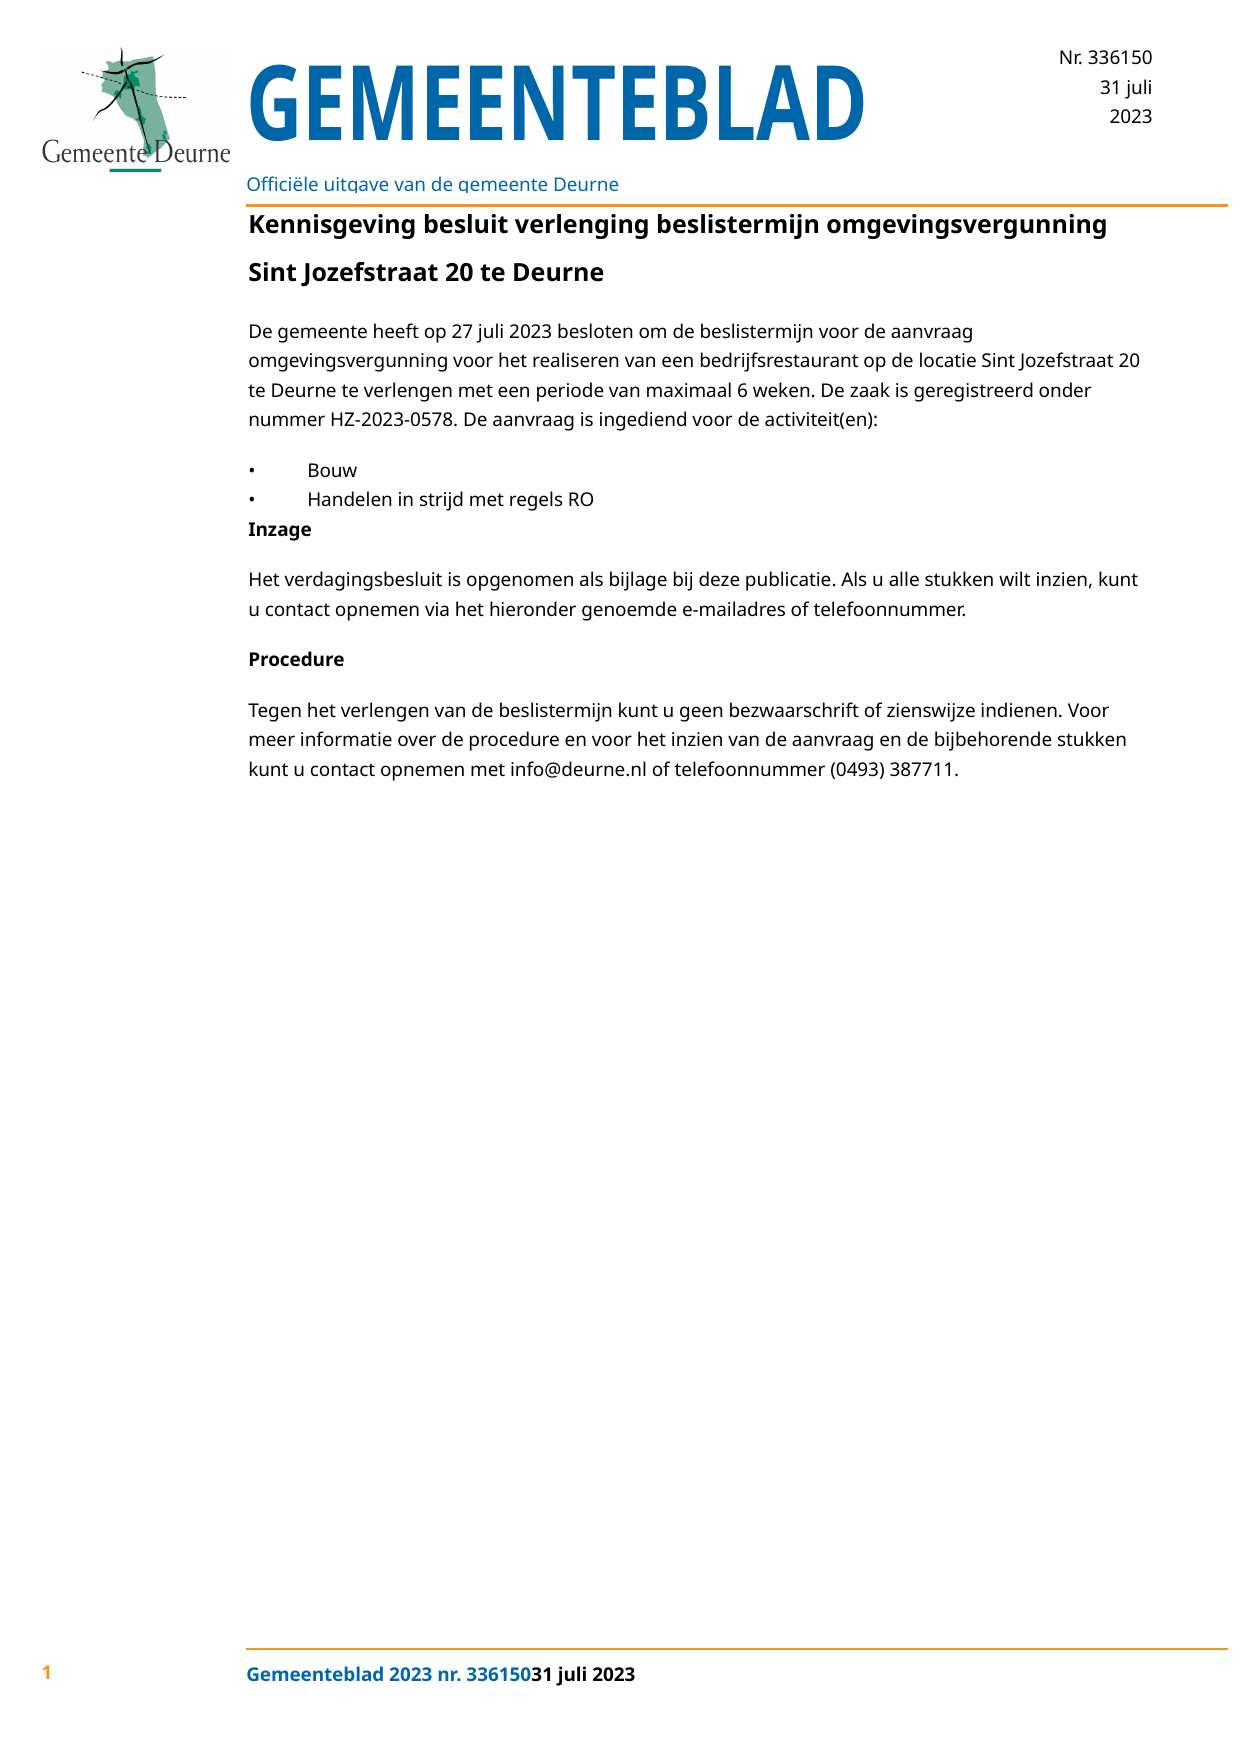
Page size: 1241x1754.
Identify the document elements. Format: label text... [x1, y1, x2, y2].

list Handelen in strijd met regels RO [248, 487, 1152, 512]
text Inzage [248, 516, 1152, 542]
text De gemeente heeft op 27 juli 2023 besloten om de beslistermijn voor de aanvraag omgevingsvergunning voor het realiseren van een bedrijfsrestaurant op de locatie Sint Jozefstraat 20 te Deurne te verlengen met een periode van maximaal 6 weken. De zaak is geregistreerd onder nummer HZ-2023-0578. De aanvraag is ingediend voor de activiteit(en): [248, 318, 1152, 432]
text Het verdagingsbesluit is opgenomen als bijlage bij deze publicatie. Als u alle stukken wilt inzien, kunt u contact opnemen via het hieronder genoemde e-mailadres of telefoonnummer. [248, 567, 1152, 622]
list Bouw [248, 457, 1152, 483]
text Tegen het verlengen van de beslistermijn kunt u geen bezwaarschrift of zienswijze indienen. Voor meer informatie over de procedure en voor het inzien van de aanvraag en de bijbehorende stukken kunt u contact opnemen met info@deurne.nl of telefoonnummer (0493) 387711. [248, 697, 1152, 782]
text Procedure [248, 647, 1152, 672]
picture [41, 47, 231, 172]
text Kennisgeving besluit verlenging beslistermijn omgevingsvergunning Sint Jozefstraat 20 te Deurne [248, 207, 1152, 288]
